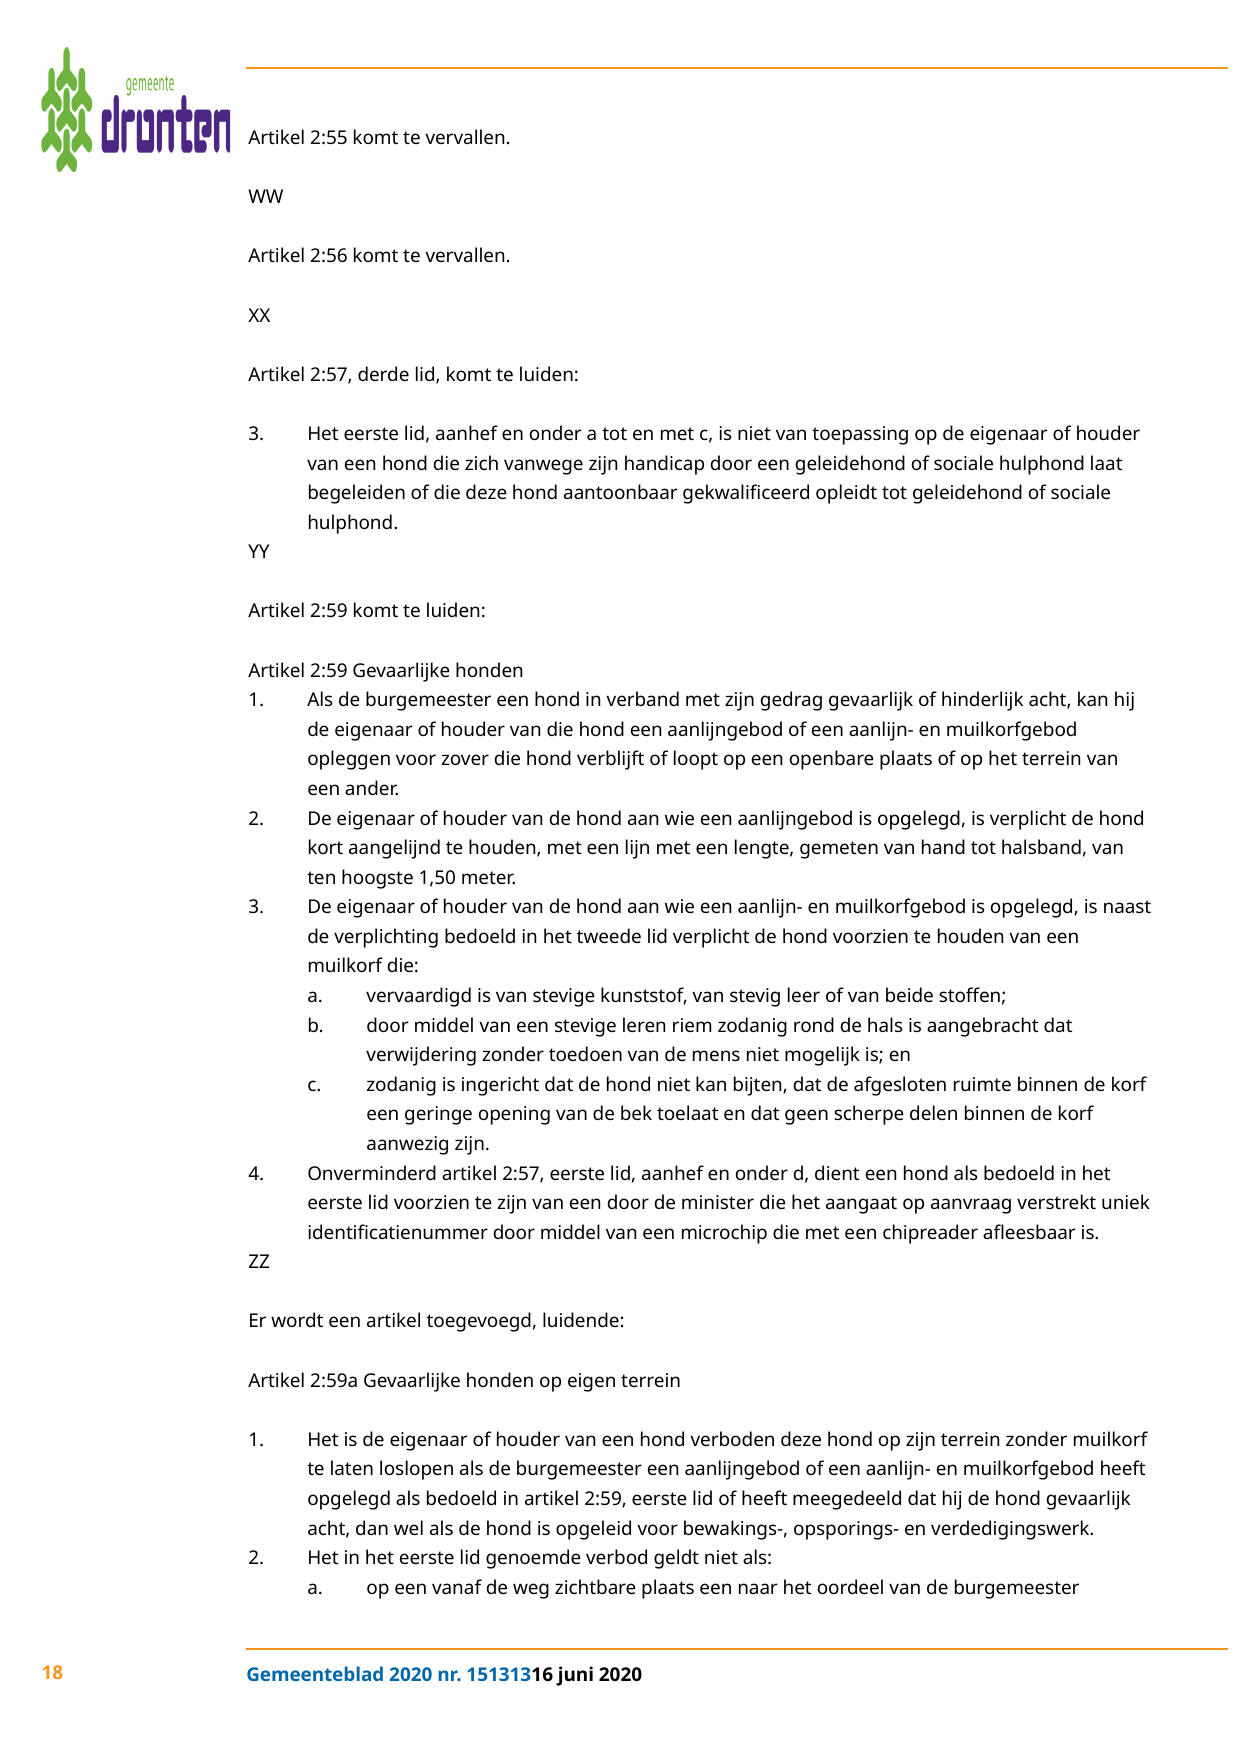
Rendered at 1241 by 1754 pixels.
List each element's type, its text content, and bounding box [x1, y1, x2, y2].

list Onverminderd artikel 2:57, eerste lid, aanhef en onder d, dient een hond als bedoeld in het eerste lid voorzien te zijn van een door de minister die het aangaat op aanvraag verstrekt uniek identificatienummer door middel van een microchip die met een chipreader afleesbaar is. [248, 1160, 1152, 1245]
list Het in het eerste lid genoemde verbod geldt niet als: [248, 1544, 1152, 1570]
list Het eerste lid, aanhef en onder a tot en met c, is niet van toepassing op de eigenaar of houder van een hond die zich vanwege zijn handicap door een geleidehond of sociale hulphond laat begeleiden of die deze hond aantoonbaar gekwalificeerd opleidt tot geleidehond of sociale hulphond. [248, 420, 1152, 535]
text ZZ [248, 1248, 1152, 1274]
text Er wordt een artikel toegevoegd, luidende: [248, 1308, 1152, 1333]
list zodanig is ingericht dat de hond niet kan bijten, dat de afgesloten ruimte binnen de korf een geringe opening van de bek toelaat en dat geen scherpe delen binnen de korf aanwezig zijn. [307, 1071, 1152, 1156]
list door middel van een stevige leren riem zodanig rond de hals is aangebracht dat verwijdering zonder toedoen van de mens niet mogelijk is; en [307, 1012, 1152, 1067]
list Als de burgemeester een hond in verband met zijn gedrag gevaarlijk of hinderlijk acht, kan hij de eigenaar of houder van die hond een aanlijngebod of een aanlijn- en muilkorfgebod opleggen voor zover die hond verblijft of loopt op een openbare plaats of op het terrein van een ander. [248, 686, 1152, 801]
text Artikel 2:56 komt te vervallen. [248, 243, 1152, 268]
list De eigenaar of houder van de hond aan wie een aanlijngebod is opgelegd, is verplicht de hond kort aangelijnd te houden, met een lijn met een lengte, gemeten van hand tot halsband, van ten hoogste 1,50 meter. [248, 805, 1152, 890]
text Artikel 2:59 komt te luiden: [248, 598, 1152, 623]
text WW [248, 183, 1152, 209]
text Artikel 2:59 Gevaarlijke honden [248, 657, 1152, 683]
text YY [248, 538, 1152, 564]
text Artikel 2:55 komt te vervallen. [248, 124, 1152, 150]
list Het is de eigenaar of houder van een hond verboden deze hond op zijn terrein zonder muilkorf te laten loslopen als de burgemeester een aanlijngebod of een aanlijn- en muilkorfgebod heeft opgelegd als bedoeld in artikel 2:59, eerste lid of heeft meegedeeld dat hij de hond gevaarlijk acht, dan wel als de hond is opgeleid voor bewakings-, opsporings- en verdedigingswerk. [248, 1426, 1152, 1541]
list De eigenaar of houder van de hond aan wie een aanlijn- en muilkorfgebod is opgelegd, is naast de verplichting bedoeld in het tweede lid verplicht de hond voorzien te houden van een muilkorf die: [248, 893, 1152, 978]
list vervaardigd is van stevige kunststof, van stevig leer of van beide stoffen; [307, 982, 1152, 1008]
text Artikel 2:59a Gevaarlijke honden op eigen terrein [248, 1367, 1152, 1393]
picture [41, 47, 231, 172]
text XX [248, 302, 1152, 328]
list op een vanaf de weg zichtbare plaats een naar het oordeel van de burgemeester [307, 1574, 1152, 1600]
text Artikel 2:57, derde lid, komt te luiden: [248, 361, 1152, 387]
